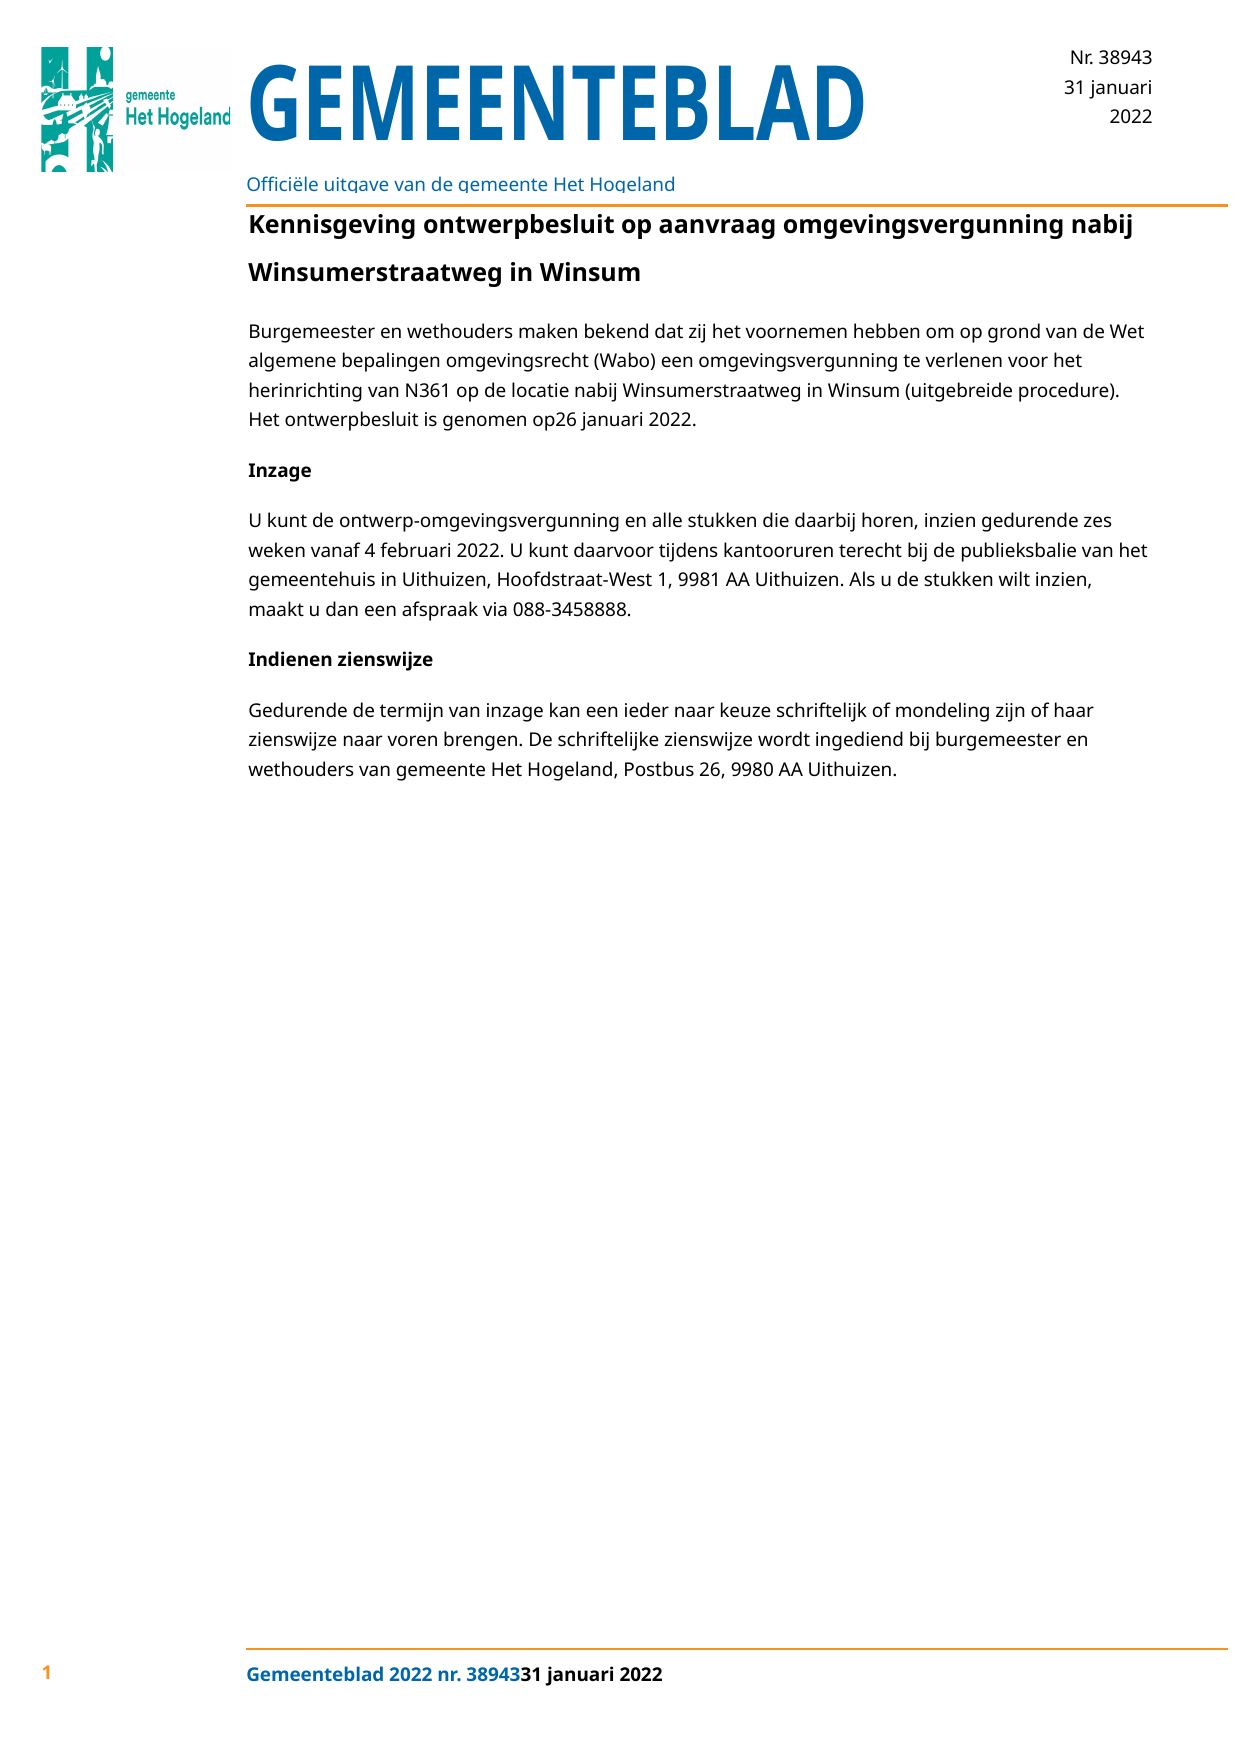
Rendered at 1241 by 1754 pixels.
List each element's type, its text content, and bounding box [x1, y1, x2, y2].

text Gedurende de termijn van inzage kan een ieder naar keuze schriftelijk of mondeling zijn of haar zienswijze naar voren brengen. De schriftelijke zienswijze wordt ingediend bij burgemeester en wethouders van gemeente Het Hogeland, Postbus 26, 9980 AA Uithuizen. [248, 697, 1152, 782]
text Kennisgeving ontwerpbesluit op aanvraag omgevingsvergunning nabij Winsumerstraatweg in Winsum [248, 207, 1152, 288]
text Burgemeester en wethouders maken bekend dat zij het voornemen hebben om op grond van de Wet algemene bepalingen omgevingsrecht (Wabo) een omgevingsvergunning te verlenen voor het herinrichting van N361 op de locatie nabij Winsumerstraatweg in Winsum (uitgebreide procedure). Het ontwerpbesluit is genomen op26 januari 2022. [248, 318, 1152, 432]
text Indienen zienswijze [248, 647, 1152, 672]
text Inzage [248, 457, 1152, 483]
text U kunt de ontwerp-omgevingsvergunning en alle stukken die daarbij horen, inzien gedurende zes weken vanaf 4 februari 2022. U kunt daarvoor tijdens kantooruren terecht bij de publieksbalie van het gemeentehuis in Uithuizen, Hoofdstraat-West 1, 9981 AA Uithuizen. Als u de stukken wilt inzien, maakt u dan een afspraak via 088-3458888. [248, 507, 1152, 622]
picture [41, 47, 231, 172]
